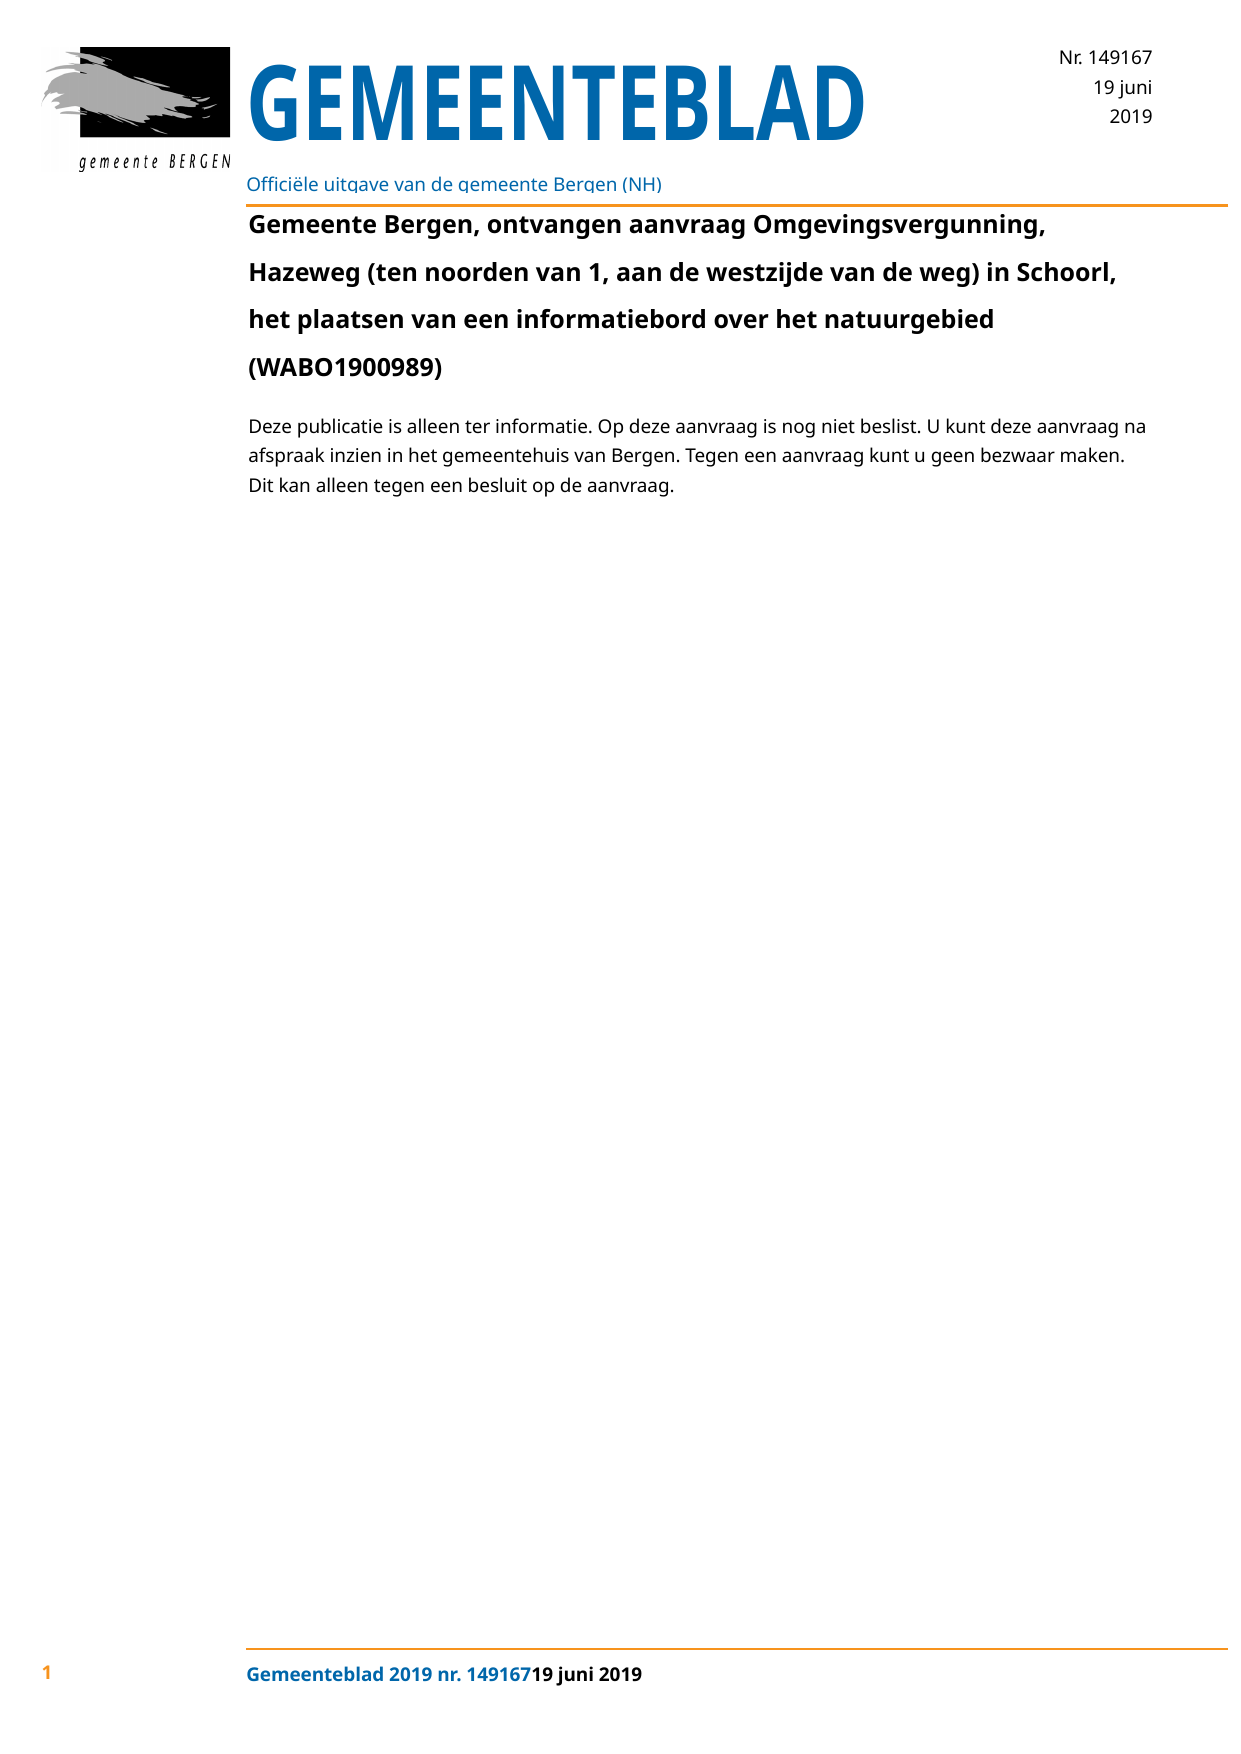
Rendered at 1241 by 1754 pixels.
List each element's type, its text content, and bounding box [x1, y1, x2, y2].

text Deze publicatie is alleen ter informatie. Op deze aanvraag is nog niet beslist. U kunt deze aanvraag na afspraak inzien in het gemeentehuis van Bergen. Tegen een aanvraag kunt u geen bezwaar maken. Dit kan alleen tegen een besluit op de aanvraag. [248, 413, 1152, 498]
text Gemeente Bergen, ontvangen aanvraag Omgevingsvergunning, Hazeweg (ten noorden van 1, aan de westzijde van de weg) in Schoorl, het plaatsen van een informatiebord over het natuurgebied (WABO1900989) [248, 207, 1152, 384]
picture [41, 47, 231, 172]
